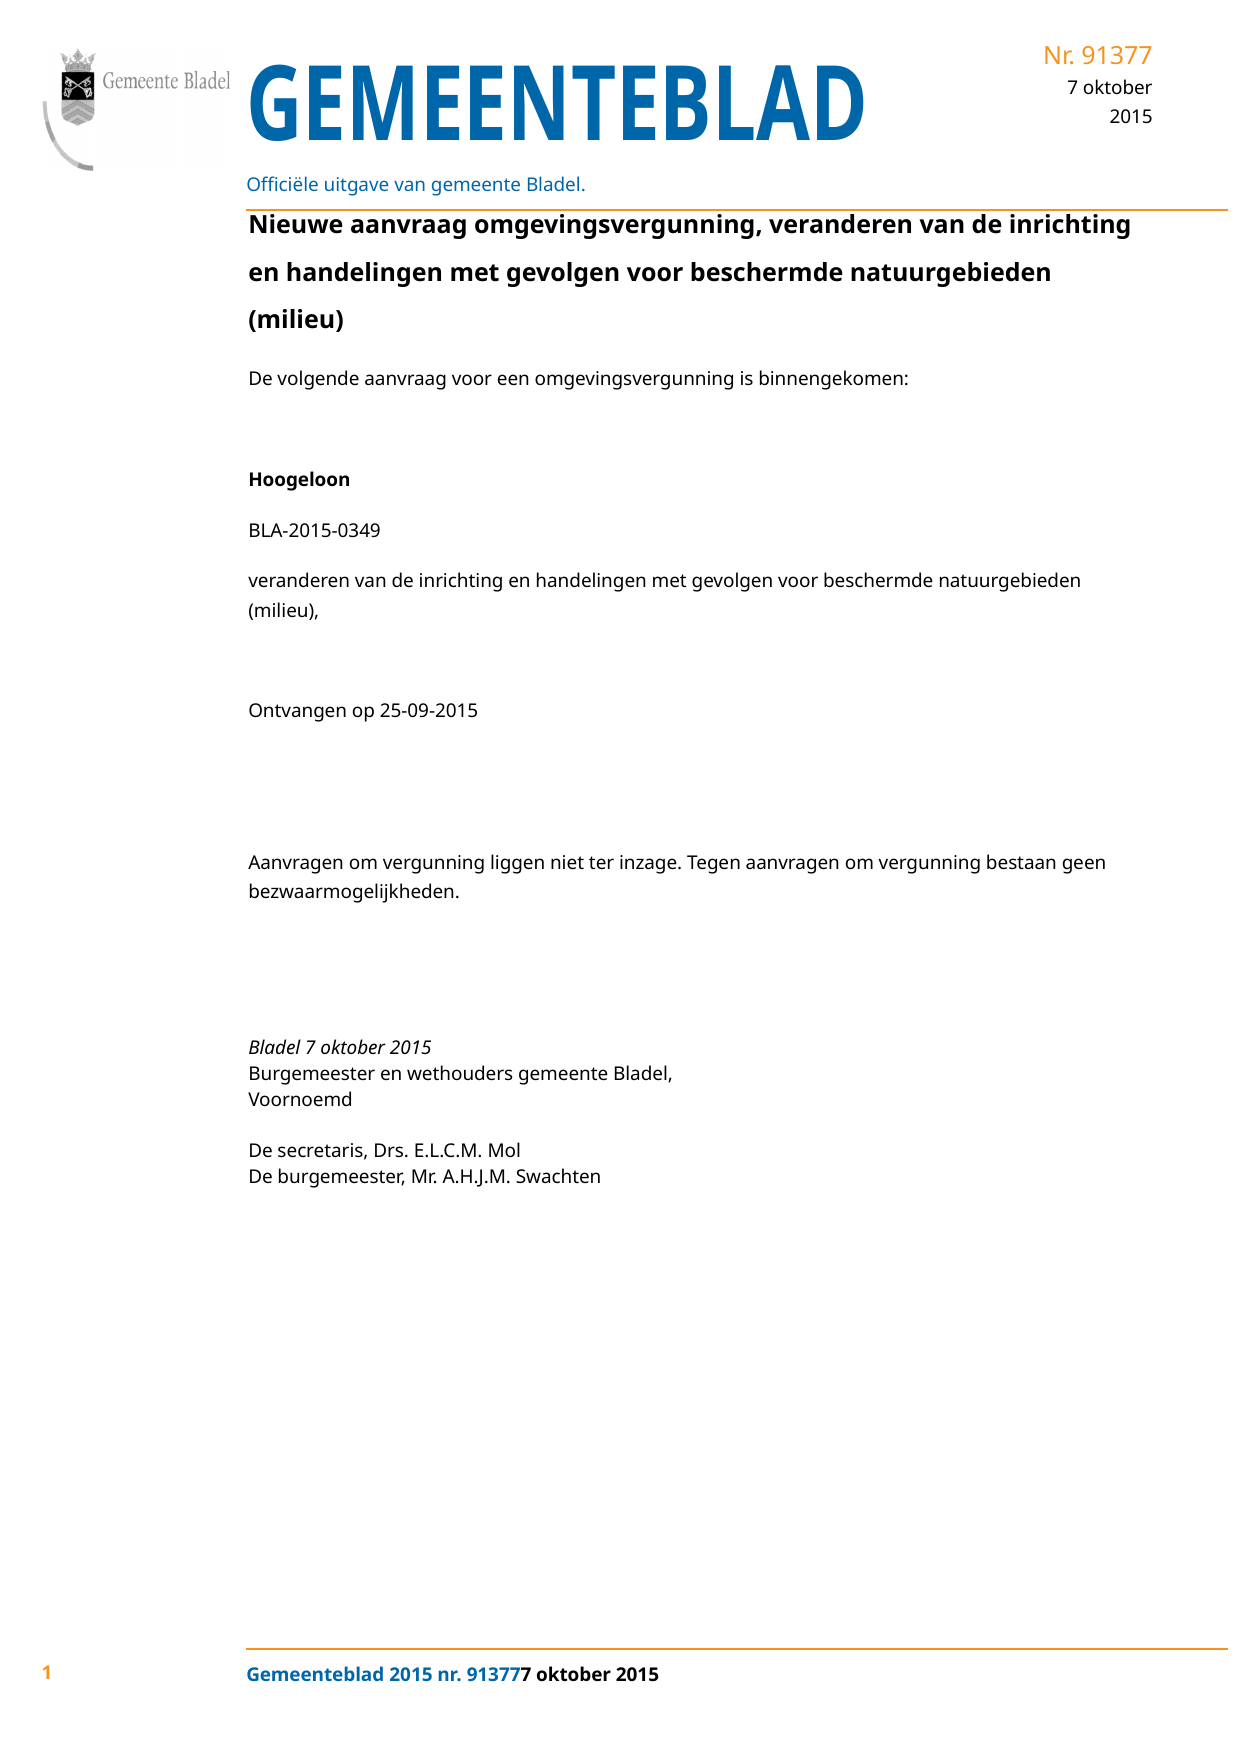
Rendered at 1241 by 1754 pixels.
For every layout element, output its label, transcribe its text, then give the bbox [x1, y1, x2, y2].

text Nieuwe aanvraag omgevingsvergunning, veranderen van de inrichting en handelingen met gevolgen voor beschermde natuurgebieden (milieu) [248, 211, 1152, 336]
text Ontvangen op 25-09-2015 [248, 698, 1152, 723]
text Voornoemd [248, 1086, 1152, 1112]
text Bladel 7 oktober 2015 [248, 1034, 1152, 1060]
text Hoogeloon [248, 466, 1152, 492]
text Aanvragen om vergunning liggen niet ter inzage. Tegen aanvragen om vergunning bestaan geen bezwaarmogelijkheden. [248, 849, 1152, 904]
text De burgemeester, Mr. A.H.J.M. Swachten [248, 1163, 1152, 1189]
text De secretaris, Drs. E.L.C.M. Mol [248, 1137, 1152, 1163]
text De volgende aanvraag voor een omgevingsvergunning is binnengekomen: [248, 366, 1152, 391]
picture [41, 47, 231, 172]
text veranderen van de inrichting en handelingen met gevolgen voor beschermde natuurgebieden (milieu), [248, 567, 1152, 622]
text Burgemeester en wethouders gemeente Bladel, [248, 1060, 1152, 1086]
text BLA-2015-0349 [248, 517, 1152, 542]
